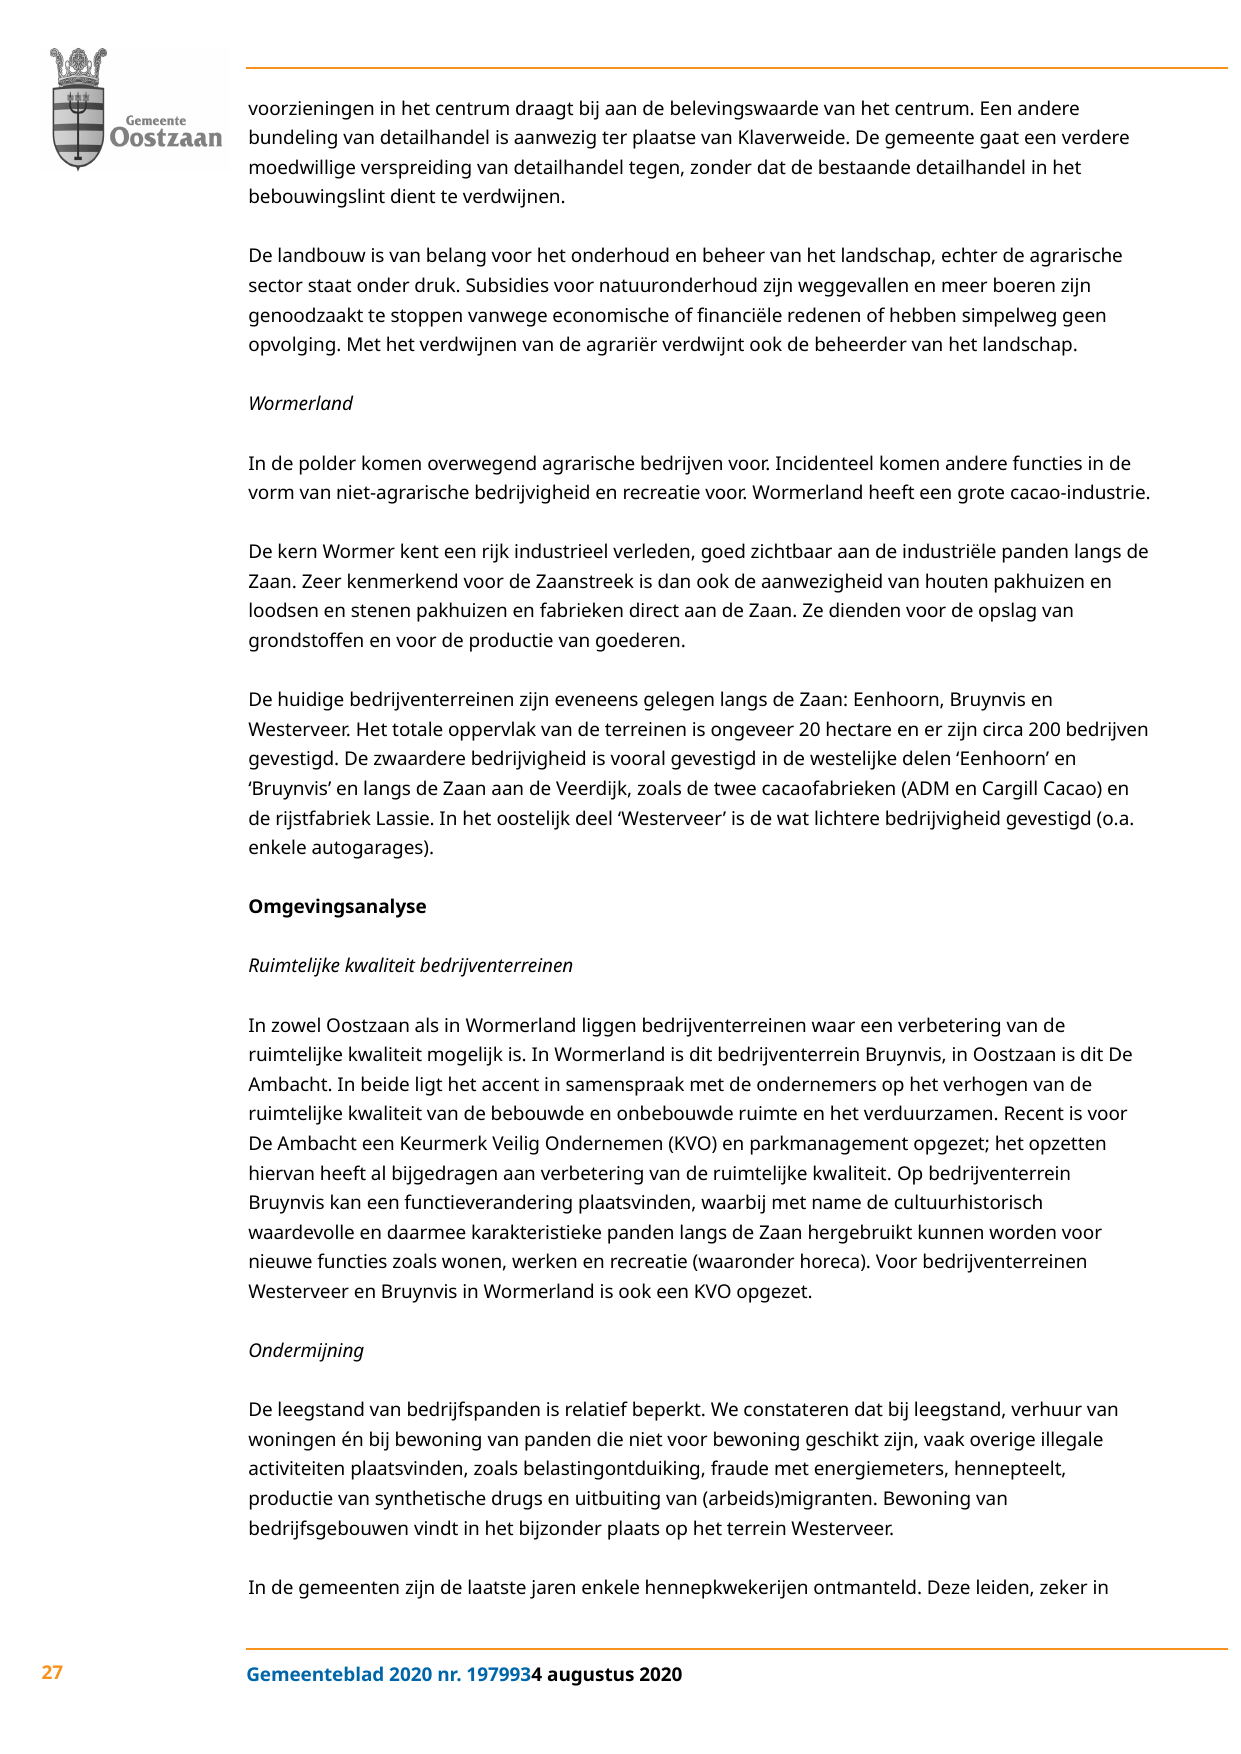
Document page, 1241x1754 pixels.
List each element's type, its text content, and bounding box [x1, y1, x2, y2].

text Ondermijning [248, 1337, 1152, 1363]
text Ruimtelijke kwaliteit bedrijventerreinen [248, 953, 1152, 978]
text Wormerland [248, 391, 1152, 416]
text In de polder komen overwegend agrarische bedrijven voor. Incidenteel komen andere functies in de vorm van niet-agrarische bedrijvigheid en recreatie voor. Wormerland heeft een grote cacao-industrie. [248, 450, 1152, 505]
picture [41, 47, 231, 172]
text voorzieningen in het centrum draagt bij aan de belevingswaarde van het centrum. Een andere bundeling van detailhandel is aanwezig ter plaatse van Klaverweide. De gemeente gaat een verdere moedwillige verspreiding van detailhandel tegen, zonder dat de bestaande detailhandel in het bebouwingslint dient te verdwijnen. [248, 95, 1152, 209]
text Omgevingsanalyse [248, 893, 1152, 919]
text De leegstand van bedrijfspanden is relatief beperkt. We constateren dat bij leegstand, verhuur van woningen én bij bewoning van panden die niet voor bewoning geschikt zijn, vaak overige illegale activiteiten plaatsvinden, zoals belastingontduiking, fraude met energiemeters, hennepteelt, productie van synthetische drugs en uitbuiting van (arbeids)migranten. Bewoning van bedrijfsgebouwen vindt in het bijzonder plaats op het terrein Westerveer. [248, 1396, 1152, 1541]
text De huidige bedrijventerreinen zijn eveneens gelegen langs de Zaan: Eenhoorn, Bruynvis en Westerveer. Het totale oppervlak van de terreinen is ongeveer 20 hectare en er zijn circa 200 bedrijven gevestigd. De zwaardere bedrijvigheid is vooral gevestigd in de westelijke delen ‘Eenhoorn’ en ‘Bruynvis’ en langs de Zaan aan de Veerdijk, zoals de twee cacaofabrieken (ADM en Cargill Cacao) en de rijstfabriek Lassie. In het oostelijk deel ‘Westerveer’ is de wat lichtere bedrijvigheid gevestigd (o.a. enkele autogarages). [248, 686, 1152, 860]
text De landbouw is van belang voor het onderhoud en beheer van het landschap, echter de agrarische sector staat onder druk. Subsidies voor natuuronderhoud zijn weggevallen en meer boeren zijn genoodzaakt te stoppen vanwege economische of financiële redenen of hebben simpelweg geen opvolging. Met het verdwijnen van de agrariër verdwijnt ook de beheerder van het landschap. [248, 243, 1152, 357]
text In zowel Oostzaan als in Wormerland liggen bedrijventerreinen waar een verbetering van de ruimtelijke kwaliteit mogelijk is. In Wormerland is dit bedrijventerrein Bruynvis, in Oostzaan is dit De Ambacht. In beide ligt het accent in samenspraak met de ondernemers op het verhogen van de ruimtelijke kwaliteit van de bebouwde en onbebouwde ruimte en het verduurzamen. Recent is voor De Ambacht een Keurmerk Veilig Ondernemen (KVO) en parkmanagement opgezet; het opzetten hiervan heeft al bijgedragen aan verbetering van de ruimtelijke kwaliteit. Op bedrijventerrein Bruynvis kan een functieverandering plaatsvinden, waarbij met name de cultuurhistorisch waardevolle en daarmee karakteristieke panden langs de Zaan hergebruikt kunnen worden voor nieuwe functies zoals wonen, werken en recreatie (waaronder horeca). Voor bedrijventerreinen Westerveer en Bruynvis in Wormerland is ook een KVO opgezet. [248, 1012, 1152, 1304]
text De kern Wormer kent een rijk industrieel verleden, goed zichtbaar aan de industriële panden langs de Zaan. Zeer kenmerkend voor de Zaanstreek is dan ook de aanwezigheid van houten pakhuizen en loodsen en stenen pakhuizen en fabrieken direct aan de Zaan. Ze dienden voor de opslag van grondstoffen en voor de productie van goederen. [248, 538, 1152, 653]
text In de gemeenten zijn de laatste jaren enkele hennepkwekerijen ontmanteld. Deze leiden, zeker in [248, 1574, 1152, 1600]
